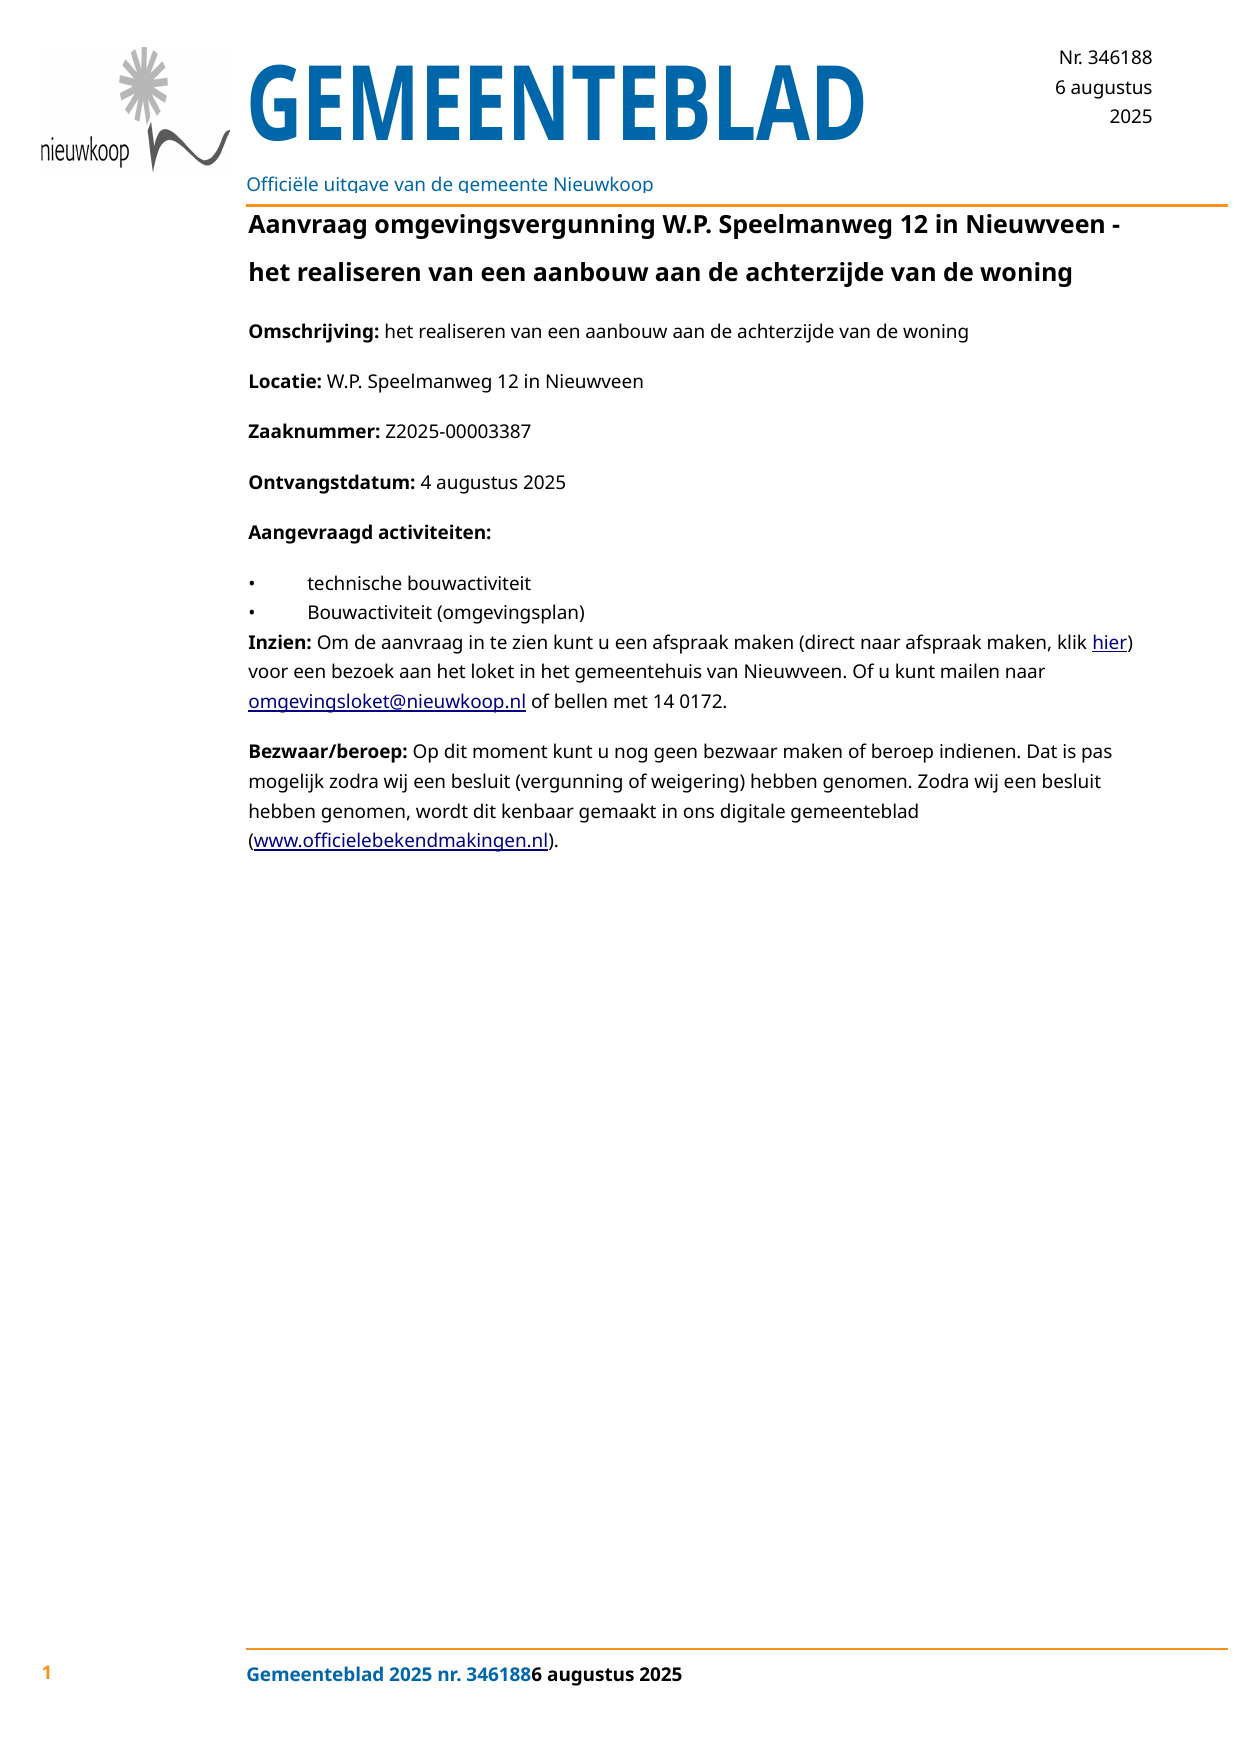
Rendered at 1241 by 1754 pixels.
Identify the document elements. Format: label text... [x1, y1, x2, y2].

text Zaaknummer: Z2025-00003387 [248, 419, 1152, 444]
list technische bouwactiviteit [248, 570, 1152, 596]
text Bezwaar/beroep: Op dit moment kunt u nog geen bezwaar maken of beroep indienen. Dat is pas mogelijk zodra wij een besluit (vergunning of weigering) hebben genomen. Zodra wij een besluit hebben genomen, wordt dit kenbaar gemaakt in ons digitale gemeenteblad (www.officielebekendmakingen.nl). [248, 739, 1152, 853]
text Inzien: Om de aanvraag in te zien kunt u een afspraak maken (direct naar afspraak maken, klik hier) voor een bezoek aan het loket in het gemeentehuis van Nieuwveen. Of u kunt mailen naar omgevingsloket@nieuwkoop.nl of bellen met 14 0172. [248, 629, 1152, 714]
text Aanvraag omgevingsvergunning W.P. Speelmanweg 12 in Nieuwveen - het realiseren van een aanbouw aan de achterzijde van de woning [248, 207, 1152, 288]
text Aangevraagd activiteiten: [248, 519, 1152, 545]
text Omschrijving: het realiseren van een aanbouw aan de achterzijde van de woning [248, 318, 1152, 344]
text Locatie: W.P. Speelmanweg 12 in Nieuwveen [248, 368, 1152, 394]
list Bouwactiviteit (omgevingsplan) [248, 599, 1152, 625]
text Ontvangstdatum: 4 augustus 2025 [248, 469, 1152, 495]
picture [41, 47, 231, 172]
